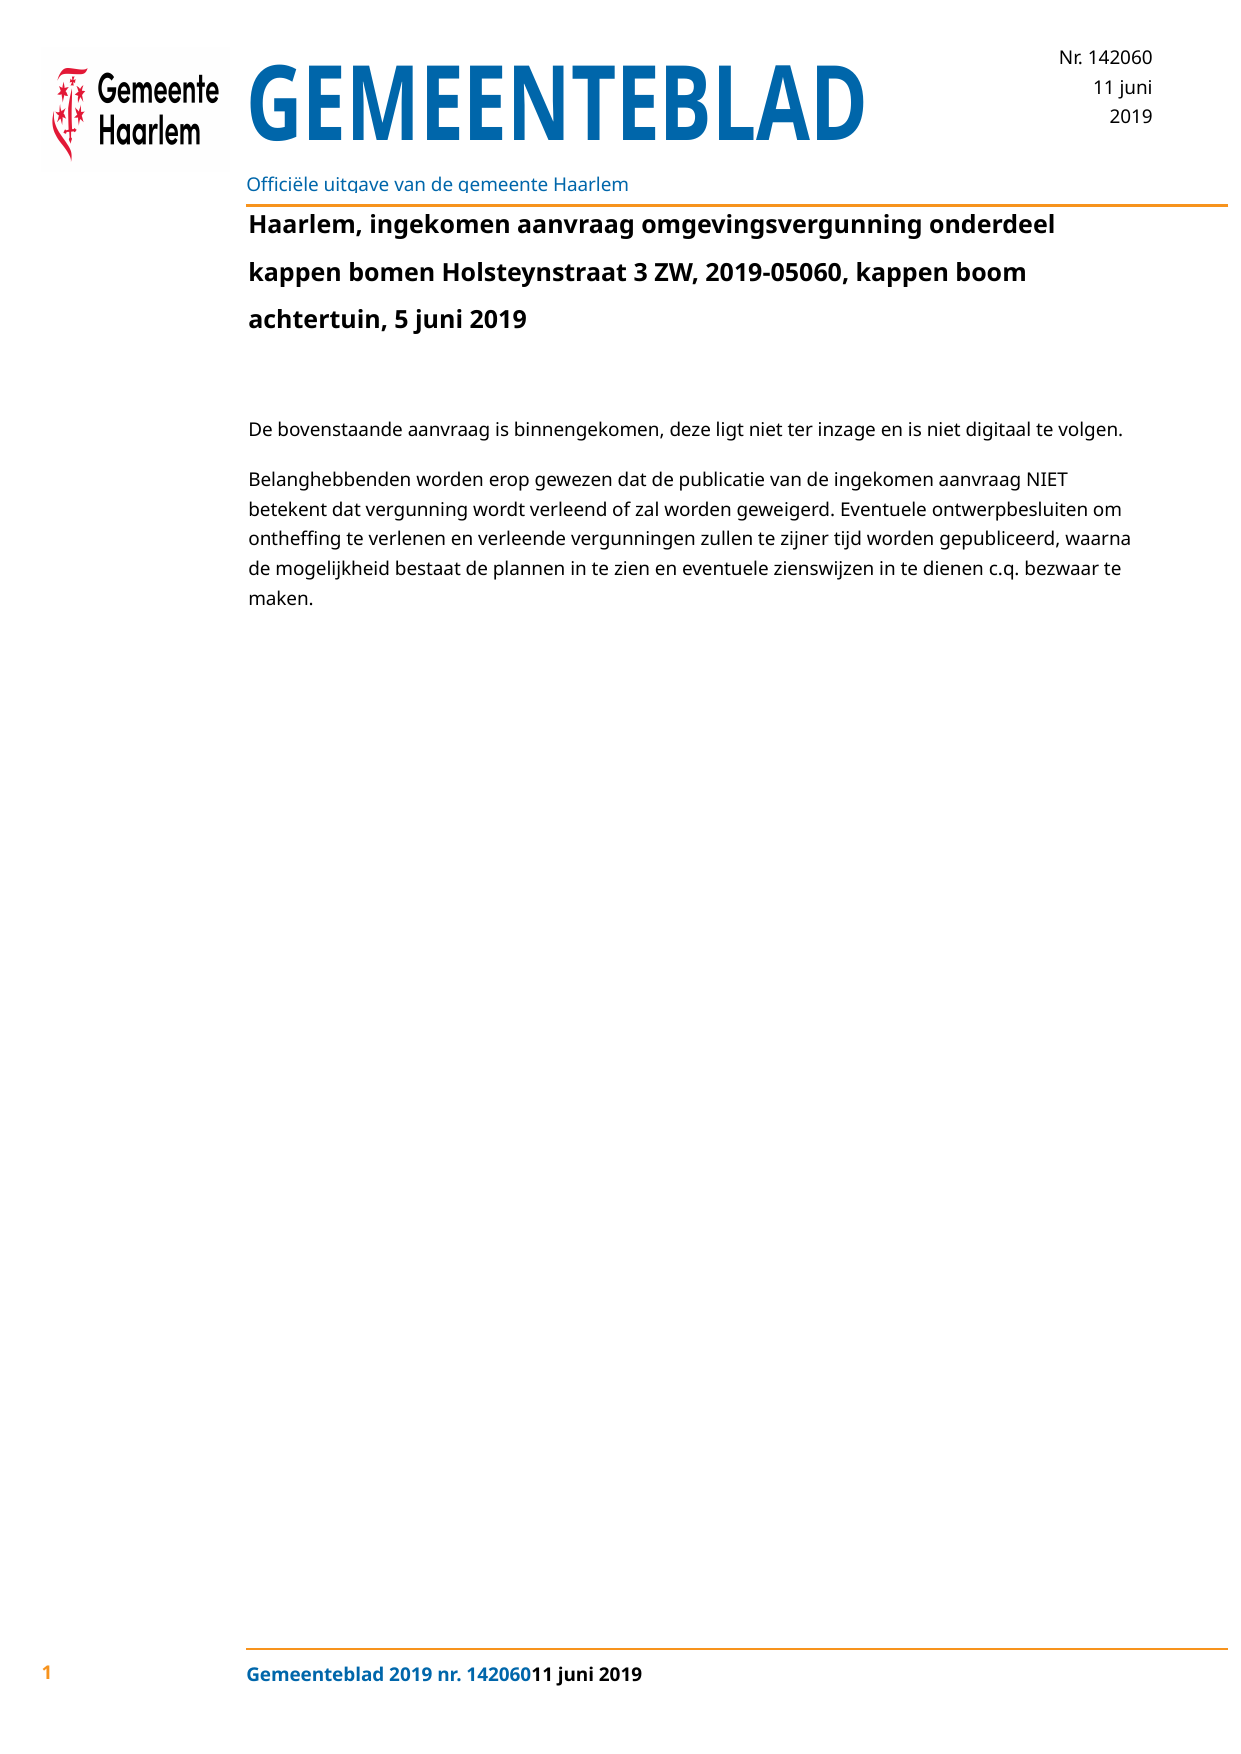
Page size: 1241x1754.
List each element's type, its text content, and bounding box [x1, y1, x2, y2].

text Belanghebbenden worden erop gewezen dat de publicatie van de ingekomen aanvraag NIET betekent dat vergunning wordt verleend of zal worden geweigerd. Eventuele ontwerpbesluiten om ontheffing te verlenen en verleende vergunningen zullen te zijner tijd worden gepubliceerd, waarna de mogelijkheid bestaat de plannen in te zien en eventuele zienswijzen in te dienen c.q. bezwaar te maken. [248, 466, 1152, 610]
picture [41, 47, 231, 172]
text Haarlem, ingekomen aanvraag omgevingsvergunning onderdeel kappen bomen Holsteynstraat 3 ZW, 2019-05060, kappen boom achtertuin, 5 juni 2019 [248, 207, 1152, 336]
text De bovenstaande aanvraag is binnengekomen, deze ligt niet ter inzage en is niet digitaal te volgen. [248, 416, 1152, 442]
